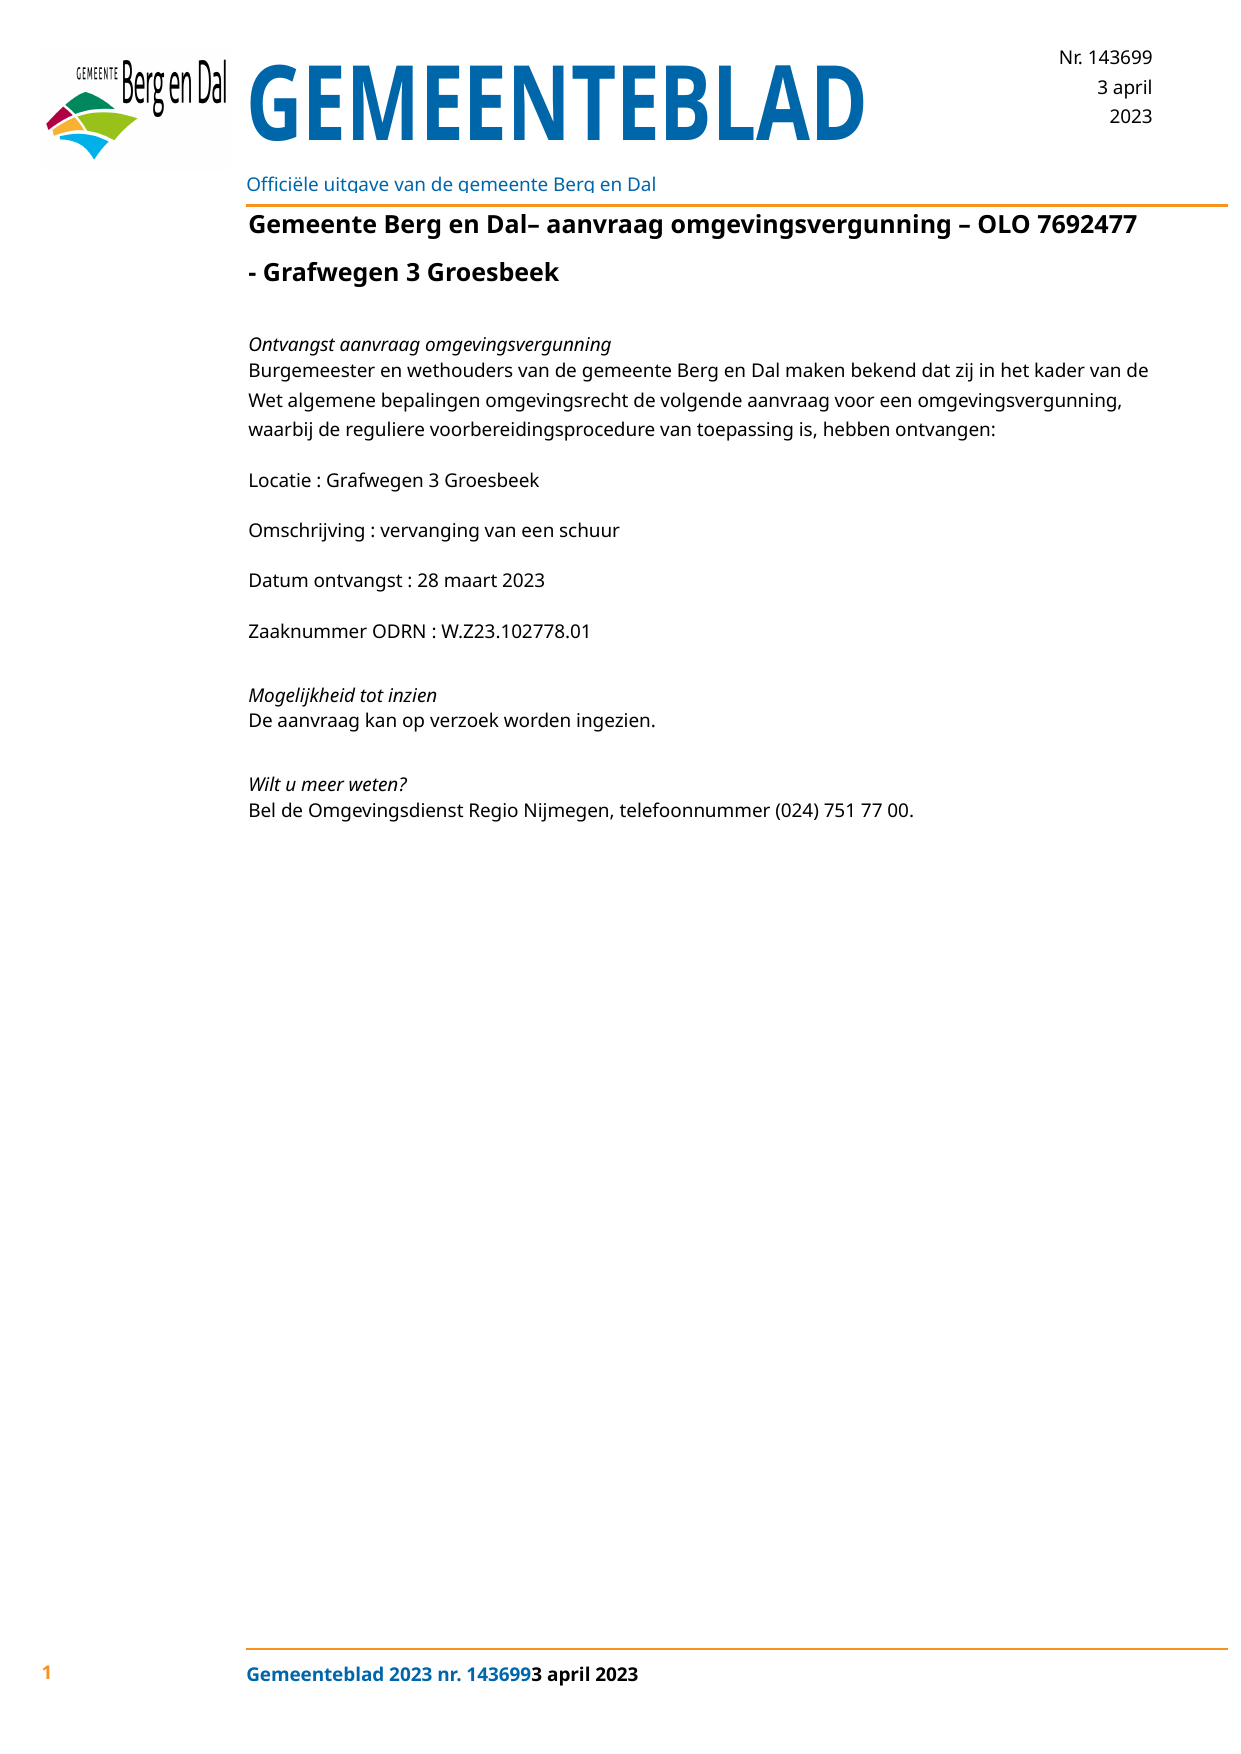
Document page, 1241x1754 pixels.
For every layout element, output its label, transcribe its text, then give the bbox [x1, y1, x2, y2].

text Gemeente Berg en Dal– aanvraag omgevingsvergunning – OLO 7692477 - Grafwegen 3 Groesbeek [248, 207, 1152, 288]
text Bel de Omgevingsdienst Regio Nijmegen, telefoonnummer (024) 751 77 00. [248, 797, 1152, 823]
text Wilt u meer weten? [248, 772, 1152, 797]
picture [41, 47, 231, 172]
text Zaaknummer ODRN : W.Z23.102778.01 [248, 618, 1152, 644]
text Locatie : Grafwegen 3 Groesbeek [248, 467, 1152, 492]
text Datum ontvangst : 28 maart 2023 [248, 568, 1152, 593]
text De aanvraag kan op verzoek worden ingezien. [248, 708, 1152, 733]
text Mogelijkheid tot inzien [248, 682, 1152, 708]
text Burgemeester en wethouders van de gemeente Berg en Dal maken bekend dat zij in het kader van de Wet algemene bepalingen omgevingsrecht de volgende aanvraag voor een omgevingsvergunning, waarbij de reguliere voorbereidingsprocedure van toepassing is, hebben ontvangen: [248, 357, 1152, 442]
text Ontvangst aanvraag omgevingsvergunning [248, 331, 1152, 357]
text Omschrijving : vervanging van een schuur [248, 517, 1152, 543]
